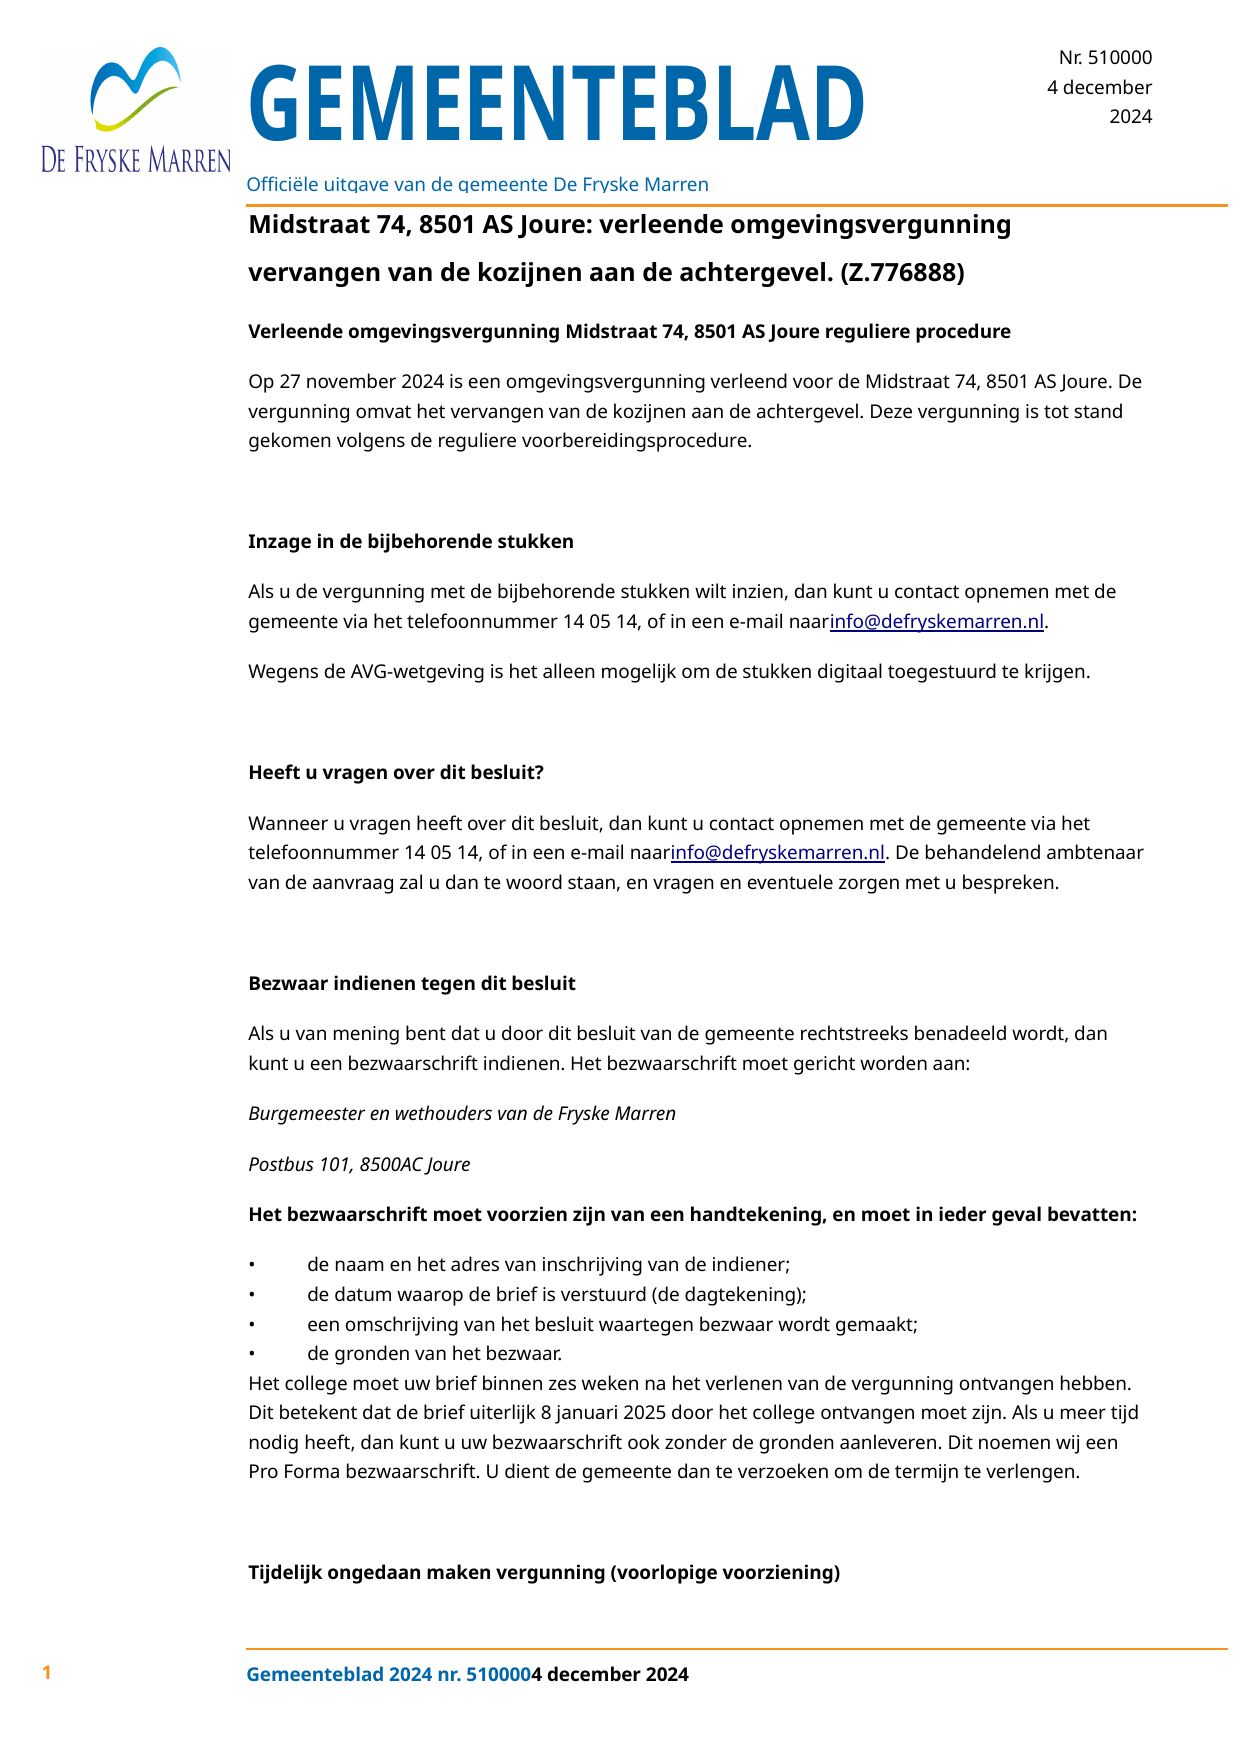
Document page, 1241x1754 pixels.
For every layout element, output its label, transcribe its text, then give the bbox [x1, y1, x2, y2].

list de datum waarop de brief is verstuurd (de dagtekening); [248, 1281, 1152, 1307]
text Wanneer u vragen heeft over dit besluit, dan kunt u contact opnemen met de gemeente via het telefoonnummer 14 05 14, of in een e-mail naarinfo@defryskemarren.nl. De behandelend ambtenaar van de aanvraag zal u dan te woord staan, en vragen en eventuele zorgen met u bespreken. [248, 810, 1152, 895]
text Burgemeester en wethouders van de Fryske Marren [248, 1100, 1152, 1126]
list een omschrijving van het besluit waartegen bezwaar wordt gemaakt; [248, 1311, 1152, 1337]
text Wegens de AVG-wetgeving is het alleen mogelijk om de stukken digitaal toegestuurd te krijgen. [248, 659, 1152, 684]
text Als u van mening bent dat u door dit besluit van de gemeente rechtstreeks benadeeld wordt, dan kunt u een bezwaarschrift indienen. Het bezwaarschrift moet gericht worden aan: [248, 1020, 1152, 1076]
text Heeft u vragen over dit besluit? [248, 759, 1152, 785]
text Het bezwaarschrift moet voorzien zijn van een handtekening, en moet in ieder geval bevatten: [248, 1201, 1152, 1227]
text Bezwaar indienen tegen dit besluit [248, 970, 1152, 996]
text Het college moet uw brief binnen zes weken na het verlenen van de vergunning ontvangen hebben. Dit betekent dat de brief uiterlijk 8 januari 2025 door het college ontvangen moet zijn. Als u meer tijd nodig heeft, dan kunt u uw bezwaarschrift ook zonder de gronden aanleveren. Dit noemen wij een Pro Forma bezwaarschrift. U dient de gemeente dan te verzoeken om de termijn te verlengen. [248, 1370, 1152, 1484]
text Verleende omgevingsvergunning Midstraat 74, 8501 AS Joure reguliere procedure [248, 318, 1152, 344]
text Inzage in de bijbehorende stukken [248, 528, 1152, 554]
text Postbus 101, 8500AC Joure [248, 1151, 1152, 1177]
text Midstraat 74, 8501 AS Joure: verleende omgevingsvergunning vervangen van de kozijnen aan de achtergevel. (Z.776888) [248, 207, 1152, 288]
list de naam en het adres van inschrijving van de indiener; [248, 1252, 1152, 1277]
picture [41, 47, 231, 172]
text Op 27 november 2024 is een omgevingsvergunning verleend voor de Midstraat 74, 8501 AS Joure. De vergunning omvat het vervangen van de kozijnen aan de achtergevel. Deze vergunning is tot stand gekomen volgens de reguliere voorbereidingsprocedure. [248, 368, 1152, 453]
text Als u de vergunning met de bijbehorende stukken wilt inzien, dan kunt u contact opnemen met de gemeente via het telefoonnummer 14 05 14, of in een e-mail naarinfo@defryskemarren.nl. [248, 579, 1152, 634]
text Tijdelijk ongedaan maken vergunning (voorlopige voorziening) [248, 1559, 1152, 1585]
list de gronden van het bezwaar. [248, 1340, 1152, 1366]
